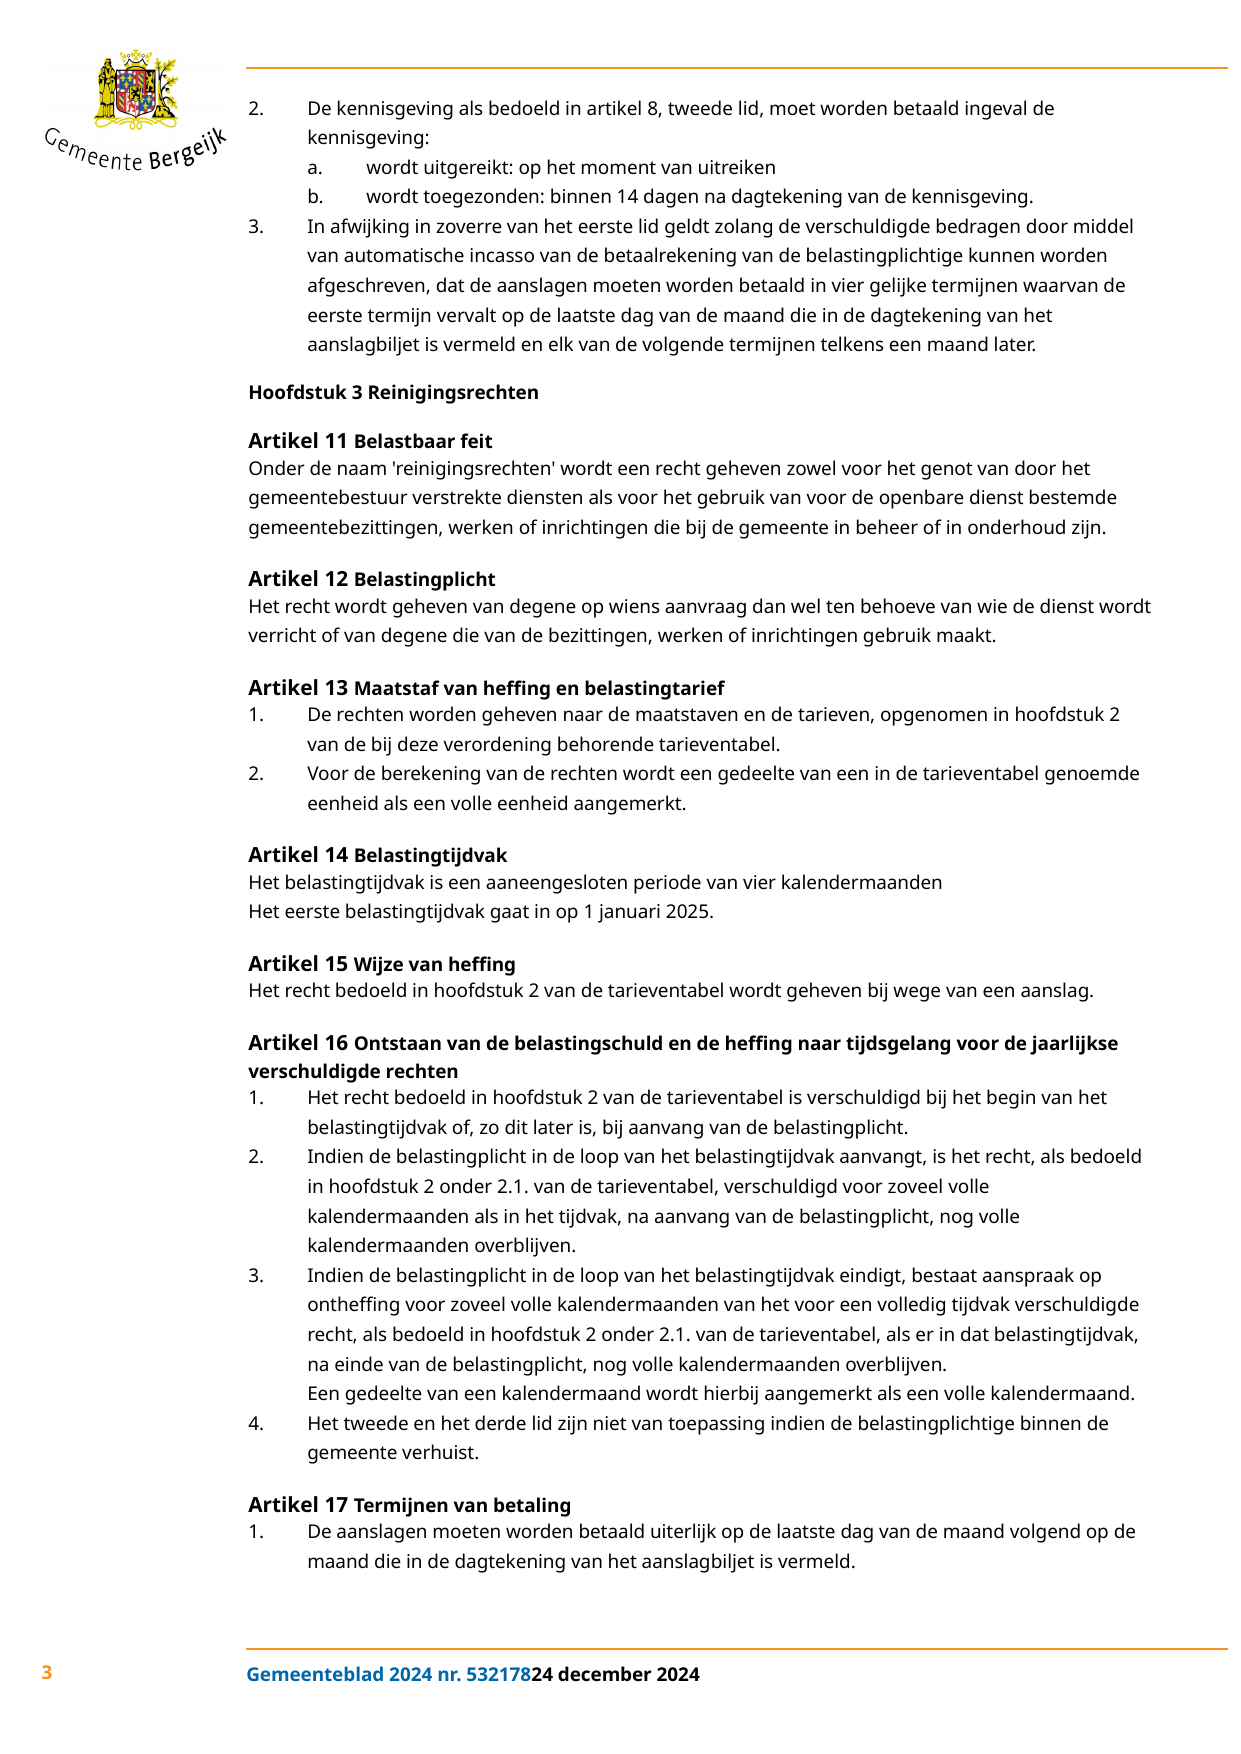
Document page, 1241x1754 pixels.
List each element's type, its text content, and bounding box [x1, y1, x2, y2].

list wordt toegezonden: binnen 14 dagen na dagtekening van de kennisgeving. [307, 183, 1152, 209]
text Het eerste belastingtijdvak gaat in op 1 januari 2025. [248, 898, 1152, 924]
list De kennisgeving als bedoeld in artikel 8, tweede lid, moet worden betaald ingeval de kennisgeving: [248, 95, 1152, 150]
text Artikel 14 Belastingtijdvak [248, 840, 1152, 869]
text Artikel 11 Belastbaar feit [248, 426, 1152, 455]
list Het recht bedoeld in hoofdstuk 2 van de tarieventabel is verschuldigd bij het begin van het belastingtijdvak of, zo dit later is, bij aanvang van de belastingplicht. [248, 1084, 1152, 1140]
list De rechten worden geheven naar de maatstaven en de tarieven, opgenomen in hoofdstuk 2 van de bij deze verordening behorende tarieventabel. [248, 701, 1152, 757]
text Onder de naam 'reinigingsrechten' wordt een recht geheven zowel voor het genot van door het gemeentebestuur verstrekte diensten als voor het gebruik van voor de openbare dienst bestemde gemeentebe­zittin­gen, werken of inrichtingen die bij de gemeente in beheer of in onderhoud zijn. [248, 455, 1152, 540]
list wordt uitgereikt: op het moment van uitreiken [307, 154, 1152, 180]
text Artikel 12 Belastingplicht [248, 564, 1152, 593]
text Artikel 16 Ontstaan van de belastingschuld en de heffing naar tijdsgelang voor de jaarlijkse verschuldigde rechten [248, 1028, 1152, 1084]
text Het recht bedoeld in hoofdstuk 2 van de tarieventabel wordt geheven bij wege van een aanslag. [248, 977, 1152, 1003]
list De aanslagen moeten worden betaald uiterlijk op de laatste dag van de maand volgend op de maand die in de dagtekening van het aanslag­biljet is vermeld. [248, 1518, 1152, 1574]
list Het tweede en het derde lid zijn niet van toepassing indien de belastingplichtige binnen de gemeente verhuist. [248, 1410, 1152, 1465]
text Artikel 15 Wijze van heffing [248, 949, 1152, 977]
list In afwijking in zoverre van het eerste lid geldt zolang de verschuldig­de bedragen door middel van automatische incasso van de betaalrekening van de belastingplichtige kunnen worden afge­schreven, dat de aanslagen moeten worden betaald in vier gelijke termijnen waarvan de eerste termijn vervalt op de laatste dag van de maand die in de dagtekening van het aanslagbiljet is vermeld en elk van de volgende termijnen telkens een maand later. [248, 213, 1152, 357]
text Artikel 17 Termijnen van betaling [248, 1490, 1152, 1518]
list Een gedeelte van een kalendermaand wordt hierbij aangemerkt als een volle kalendermaand. [248, 1380, 1152, 1406]
text Artikel 13 Maatstaf van heffing en belastingtarief [248, 673, 1152, 701]
picture [41, 47, 231, 172]
list Voor de berekening van de rechten wordt een gedeelte van een in de tarieventabel genoemde eenheid als een volle eenheid aangemerkt. [248, 760, 1152, 816]
list Indien de belastingplicht in de loop van het belastingtijdvak aanvangt, is het recht, als bedoeld in hoofdstuk 2 onder 2.1. van de tarieventabel, verschuldigd voor zoveel volle kalendermaanden als in het tijdvak, na aanvang van de belastingplicht, nog volle kalendermaanden overblijven. [248, 1144, 1152, 1258]
list Indien de belastingplicht in de loop van het belastingtijdvak eindigt, bestaat aanspraak op ontheffing voor zoveel volle kalendermaanden van het voor een volledig tijdvak verschuldigde recht, als bedoeld in hoofdstuk 2 onder 2.1. van de tarieventabel, als er in dat belastingtijdvak, na einde van de belastingplicht, nog volle kalendermaanden overblijven. [248, 1262, 1152, 1377]
text Het recht wordt geheven van degene op wiens aanvraag dan wel ten behoeve van wie de dienst wordt verricht of van degene die van de bezittingen, werken of inrichtingen gebruik maakt. [248, 593, 1152, 648]
text Hoofdstuk 3 Reinigingsrechten [248, 377, 1152, 406]
text Het belastingtijdvak is een aaneengesloten periode van vier kalendermaanden [248, 869, 1152, 894]
